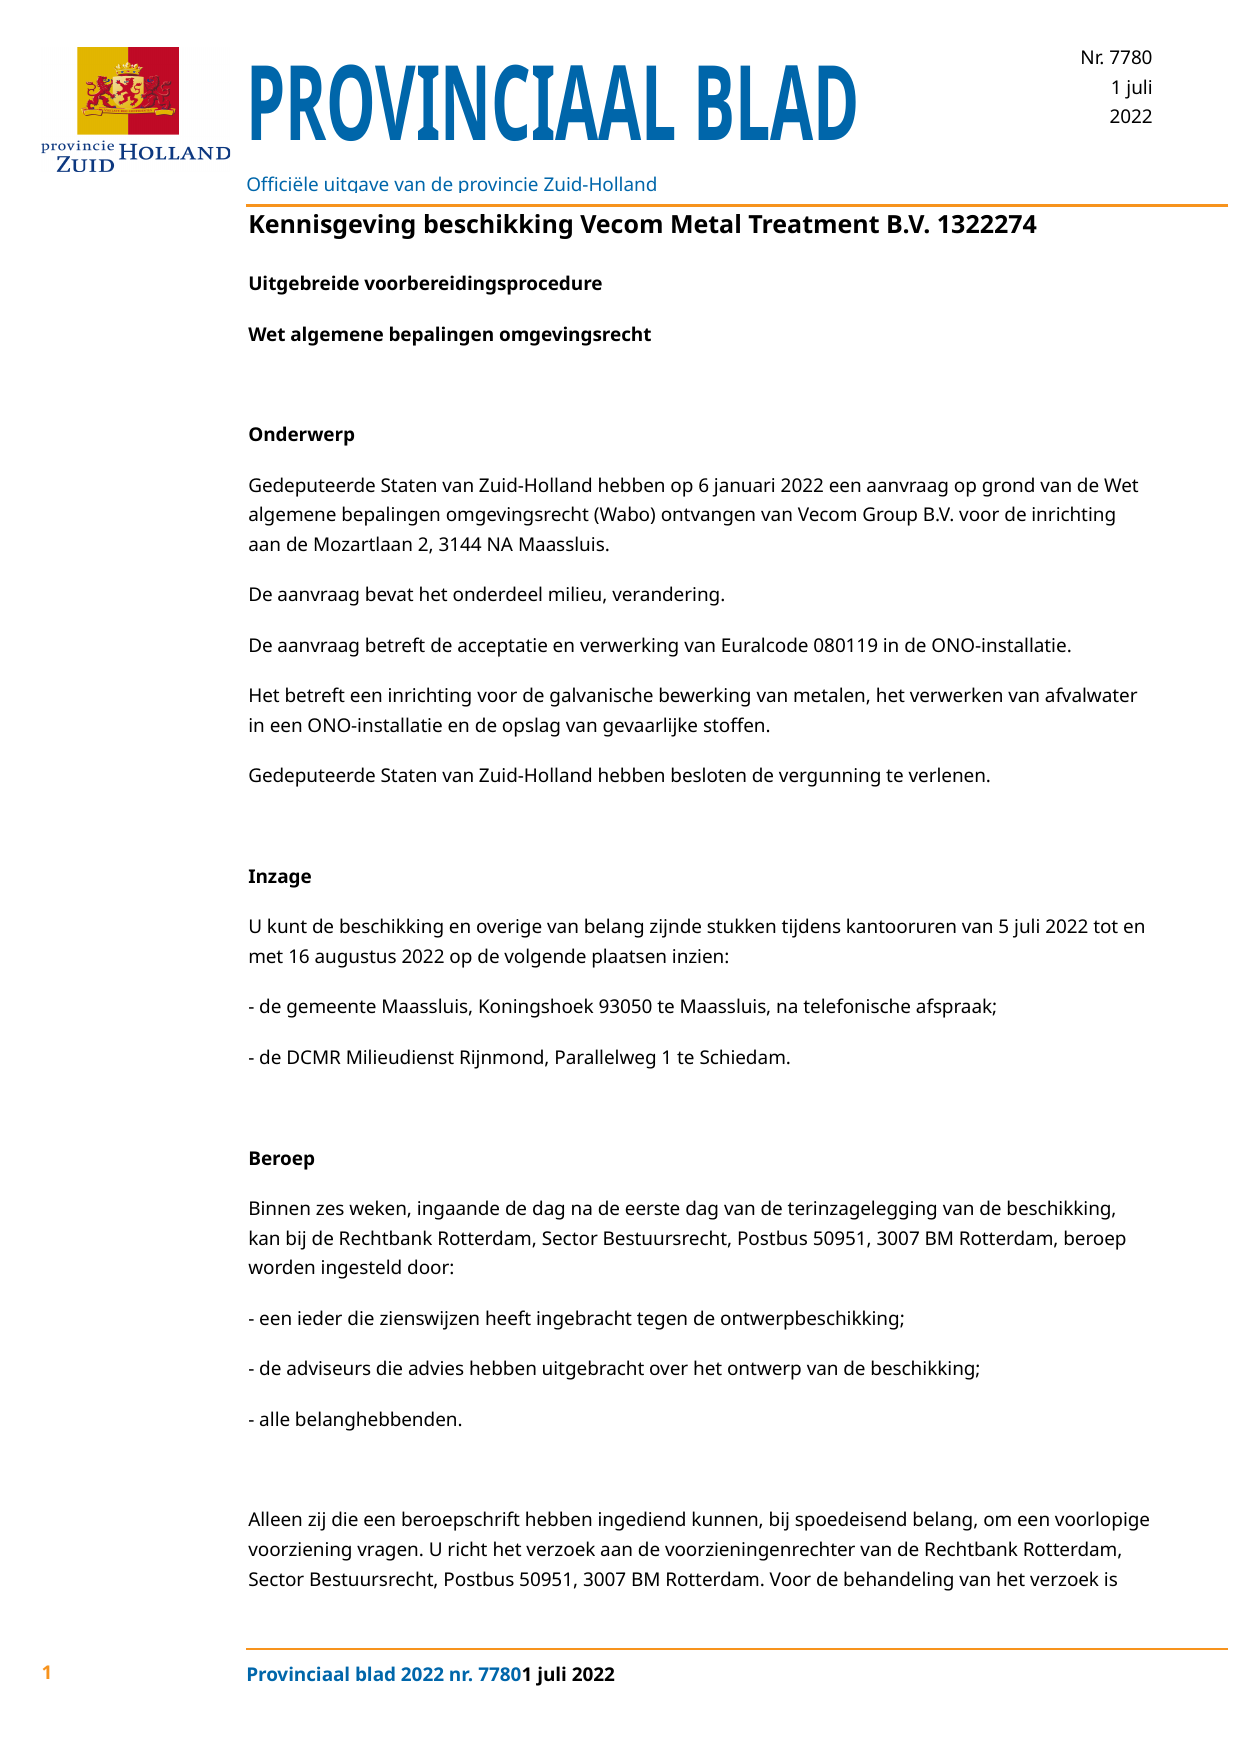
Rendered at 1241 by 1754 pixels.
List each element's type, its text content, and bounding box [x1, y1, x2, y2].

text Binnen zes weken, ingaande de dag na de eerste dag van de terinzagelegging van de beschikking, kan bij de Rechtbank Rotterdam, Sector Bestuursrecht, Postbus 50951, 3007 BM Rotterdam, beroep worden ingesteld door: [248, 1195, 1152, 1280]
text Onderwerp [248, 422, 1152, 447]
text Gedeputeerde Staten van Zuid-Holland hebben besloten de vergunning te verlenen. [248, 762, 1152, 788]
text - de gemeente Maassluis, Koningshoek 93050 te Maassluis, na telefonische afspraak; [248, 994, 1152, 1019]
picture [41, 47, 231, 172]
text Beroep [248, 1145, 1152, 1171]
text - een ieder die zienswijzen heeft ingebracht tegen de ontwerpbeschikking; [248, 1305, 1152, 1331]
text De aanvraag betreft de acceptatie en verwerking van Euralcode 080119 in de ONO-installatie. [248, 632, 1152, 658]
text Gedeputeerde Staten van Zuid-Holland hebben op 6 januari 2022 een aanvraag op grond van de Wet algemene bepalingen omgevingsrecht (Wabo) ontvangen van Vecom Group B.V. voor de inrichting aan de Mozartlaan 2, 3144 NA Maassluis. [248, 472, 1152, 557]
text De aanvraag bevat het onderdeel milieu, verandering. [248, 582, 1152, 607]
text U kunt de beschikking en overige van belang zijnde stukken tijdens kantooruren van 5 juli 2022 tot en met 16 augustus 2022 op de volgende plaatsen inzien: [248, 914, 1152, 969]
text - de DCMR Milieudienst Rijnmond, Parallelweg 1 te Schiedam. [248, 1044, 1152, 1070]
text - de adviseurs die advies hebben uitgebracht over het ontwerp van de beschikking; [248, 1355, 1152, 1381]
text Inzage [248, 863, 1152, 889]
text Uitgebreide voorbereidingsprocedure [248, 270, 1152, 296]
text Alleen zij die een beroepschrift hebben ingediend kunnen, bij spoedeisend belang, om een voorlopige voorziening vragen. U richt het verzoek aan de voorzieningenrechter van de Rechtbank Rotterdam, Sector Bestuursrecht, Postbus 50951, 3007 BM Rotterdam. Voor de behandeling van het verzoek is [248, 1507, 1152, 1591]
text Kennisgeving beschikking Vecom Metal Treatment B.V. 1322274 [248, 207, 1152, 241]
text - alle belanghebbenden. [248, 1406, 1152, 1431]
text Het betreft een inrichting voor de galvanische bewerking van metalen, het verwerken van afvalwater in een ONO-installatie en de opslag van gevaarlijke stoffen. [248, 682, 1152, 738]
text Wet algemene bepalingen omgevingsrecht [248, 321, 1152, 346]
